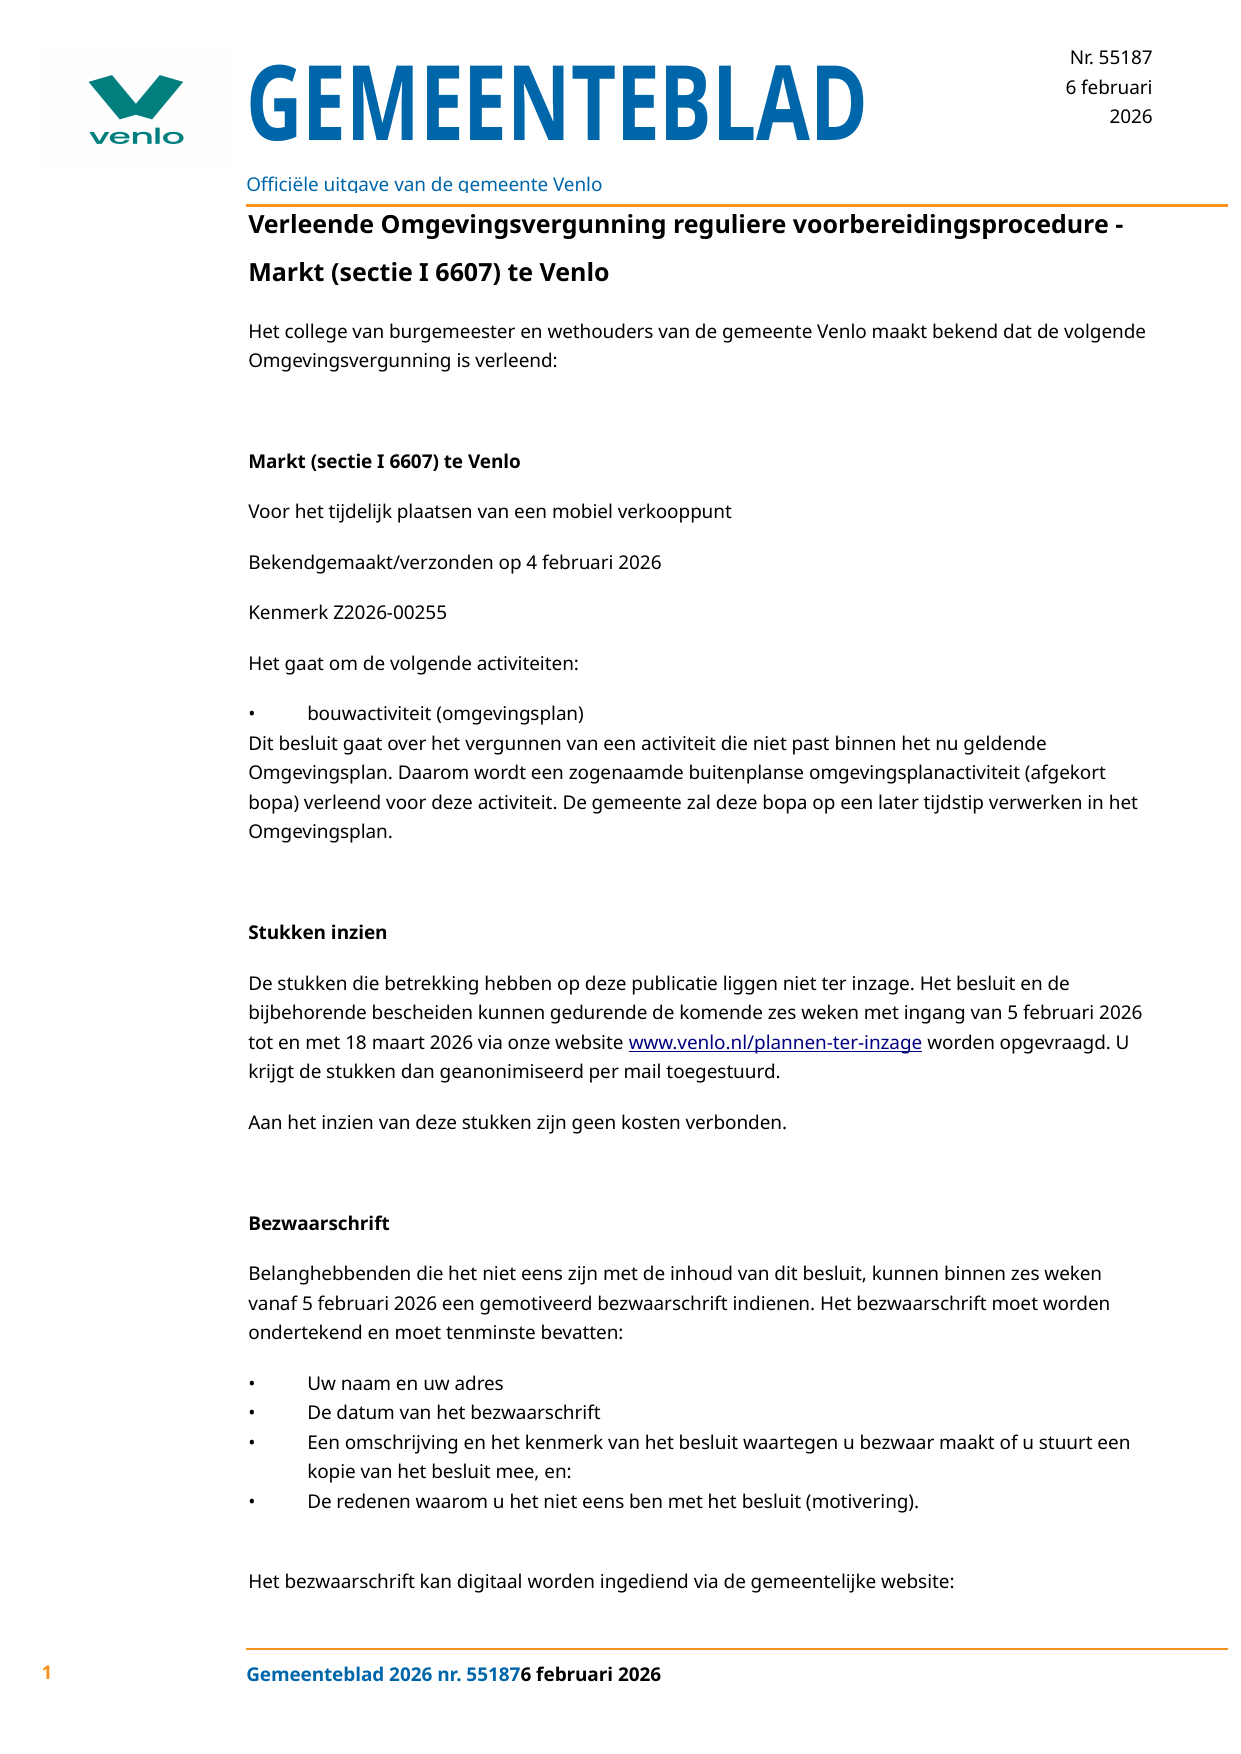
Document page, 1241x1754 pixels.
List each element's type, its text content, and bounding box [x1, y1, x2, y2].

text Bekendgemaakt/verzonden op 4 februari 2026 [248, 549, 1152, 575]
text Het college van burgemeester en wethouders van de gemeente Venlo maakt bekend dat de volgende Omgevingsvergunning is verleend: [248, 318, 1152, 373]
list Een omschrijving en het kenmerk van het besluit waartegen u bezwaar maakt of u stuurt een kopie van het besluit mee, en: [248, 1429, 1152, 1484]
list bouwactiviteit (omgevingsplan) [248, 700, 1152, 726]
text Kenmerk Z2026-00255 [248, 599, 1152, 625]
text Het gaat om de volgende activiteiten: [248, 650, 1152, 676]
text Belanghebbenden die het niet eens zijn met de inhoud van dit besluit, kunnen binnen zes weken vanaf 5 februari 2026 een gemotiveerd bezwaarschrift indienen. Het bezwaarschrift moet worden ondertekend en moet tenminste bevatten: [248, 1260, 1152, 1345]
text Het bezwaarschrift kan digitaal worden ingediend via de gemeentelijke website: [248, 1568, 1152, 1594]
text Aan het inzien van deze stukken zijn geen kosten verbonden. [248, 1109, 1152, 1135]
text Bezwaarschrift [248, 1210, 1152, 1236]
text Voor het tijdelijk plaatsen van een mobiel verkooppunt [248, 499, 1152, 524]
list De redenen waarom u het niet eens ben met het besluit (motivering). [248, 1488, 1152, 1514]
text Markt (sectie I 6607) te Venlo [248, 448, 1152, 474]
text De stukken die betrekking hebben op deze publicatie liggen niet ter inzage. Het besluit en de bijbehorende bescheiden kunnen gedurende de komende zes weken met ingang van 5 februari 2026 tot en met 18 maart 2026 via onze website www.venlo.nl/plannen-ter-inzage worden opgevraagd. U krijgt de stukken dan geanonimiseerd per mail toegestuurd. [248, 970, 1152, 1084]
text Stukken inzien [248, 919, 1152, 945]
list Uw naam en uw adres [248, 1370, 1152, 1396]
picture [41, 47, 231, 172]
text Dit besluit gaat over het vergunnen van een activiteit die niet past binnen het nu geldende Omgevingsplan. Daarom wordt een zogenaamde buitenplanse omgevingsplanactiviteit (afgekort bopa) verleend voor deze activiteit. De gemeente zal deze bopa op een later tijdstip verwerken in het Omgevingsplan. [248, 730, 1152, 844]
list De datum van het bezwaarschrift [248, 1399, 1152, 1425]
text Verleende Omgevingsvergunning reguliere voorbereidingsprocedure - Markt (sectie I 6607) te Venlo [248, 207, 1152, 288]
